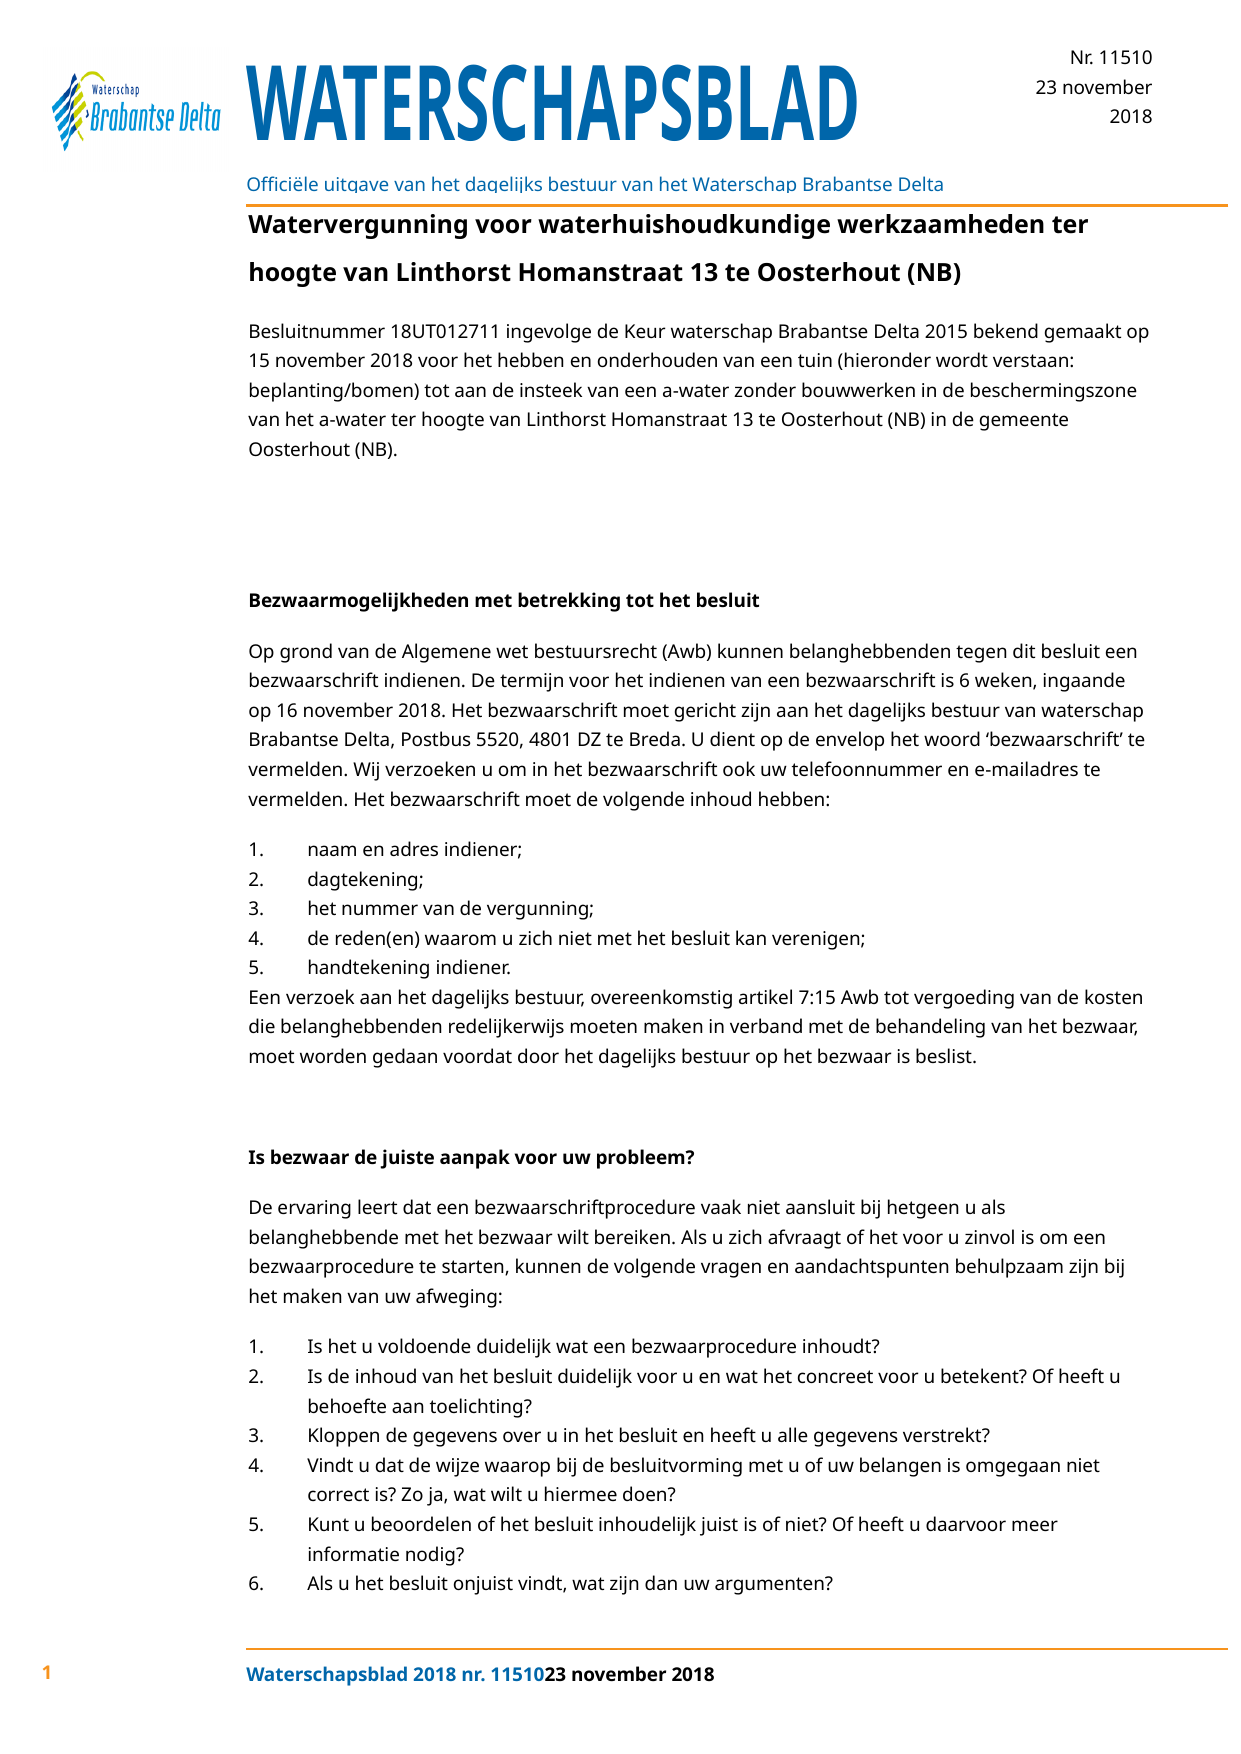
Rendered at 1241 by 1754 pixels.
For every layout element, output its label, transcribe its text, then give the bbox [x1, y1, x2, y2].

text Bezwaarmogelijkheden met betrekking tot het besluit [248, 587, 1152, 613]
list dagtekening; [248, 866, 1152, 892]
list Vindt u dat de wijze waarop bij de besluitvorming met u of uw belangen is omgegaan niet correct is? Zo ja, wat wilt u hiermee doen? [248, 1452, 1152, 1507]
list Kloppen de gegevens over u in het besluit en heeft u alle gegevens verstrekt? [248, 1422, 1152, 1448]
list de reden(en) waarom u zich niet met het besluit kan verenigen; [248, 925, 1152, 951]
text Besluitnummer 18UT012711 ingevolge de Keur waterschap Brabantse Delta 2015 bekend gemaakt op 15 november 2018 voor het hebben en onderhouden van een tuin (hieronder wordt verstaan: beplanting/bomen) tot aan de insteek van een a-water zonder bouwwerken in de beschermingszone van het a-water ter hoogte van Linthorst Homanstraat 13 te Oosterhout (NB) in de gemeente Oosterhout (NB). [248, 318, 1152, 462]
text Op grond van de Algemene wet bestuursrecht (Awb) kunnen belanghebbenden tegen dit besluit een bezwaarschrift indienen. De termijn voor het indienen van een bezwaarschrift is 6 weken, ingaande op 16 november 2018. Het bezwaarschrift moet gericht zijn aan het dagelijks bestuur van waterschap Brabantse Delta, Postbus 5520, 4801 DZ te Breda. U dient op de envelop het woord ‘bezwaarschrift’ te vermelden. Wij verzoeken u om in het bezwaarschrift ook uw telefoonnummer en e‑mailadres te vermelden. Het bezwaarschrift moet de volgende inhoud hebben: [248, 638, 1152, 812]
list Is het u voldoende duidelijk wat een bezwaarprocedure inhoudt? [248, 1334, 1152, 1359]
list Als u het besluit onjuist vindt, wat zijn dan uw argumenten? [248, 1570, 1152, 1596]
list naam en adres indiener; [248, 836, 1152, 862]
list Is de inhoud van het besluit duidelijk voor u en wat het concreet voor u betekent? Of heeft u behoefte aan toelichting? [248, 1363, 1152, 1419]
text Een verzoek aan het dagelijks bestuur, overeenkomstig artikel 7:15 Awb tot vergoeding van de kosten die belanghebbenden redelijkerwijs moeten maken in verband met de behandeling van het bezwaar, moet worden gedaan voordat door het dagelijks bestuur op het bezwaar is beslist. [248, 984, 1152, 1069]
list handtekening indiener. [248, 954, 1152, 980]
picture [41, 47, 231, 172]
text Is bezwaar de juiste aanpak voor uw probleem? [248, 1144, 1152, 1170]
text Watervergunning voor waterhuishoudkundige werkzaamheden ter hoogte van Linthorst Homanstraat 13 te Oosterhout (NB) [248, 207, 1152, 288]
list Kunt u beoordelen of het besluit inhoudelijk juist is of niet? Of heeft u daarvoor meer informatie nodig? [248, 1511, 1152, 1567]
text De ervaring leert dat een bezwaarschriftprocedure vaak niet aansluit bij hetgeen u als belanghebbende met het bezwaar wilt bereiken. Als u zich afvraagt of het voor u zinvol is om een bezwaarprocedure te starten, kunnen de volgende vragen en aandachtspunten behulpzaam zijn bij het maken van uw afweging: [248, 1194, 1152, 1309]
list het nummer van de vergunning; [248, 895, 1152, 921]
